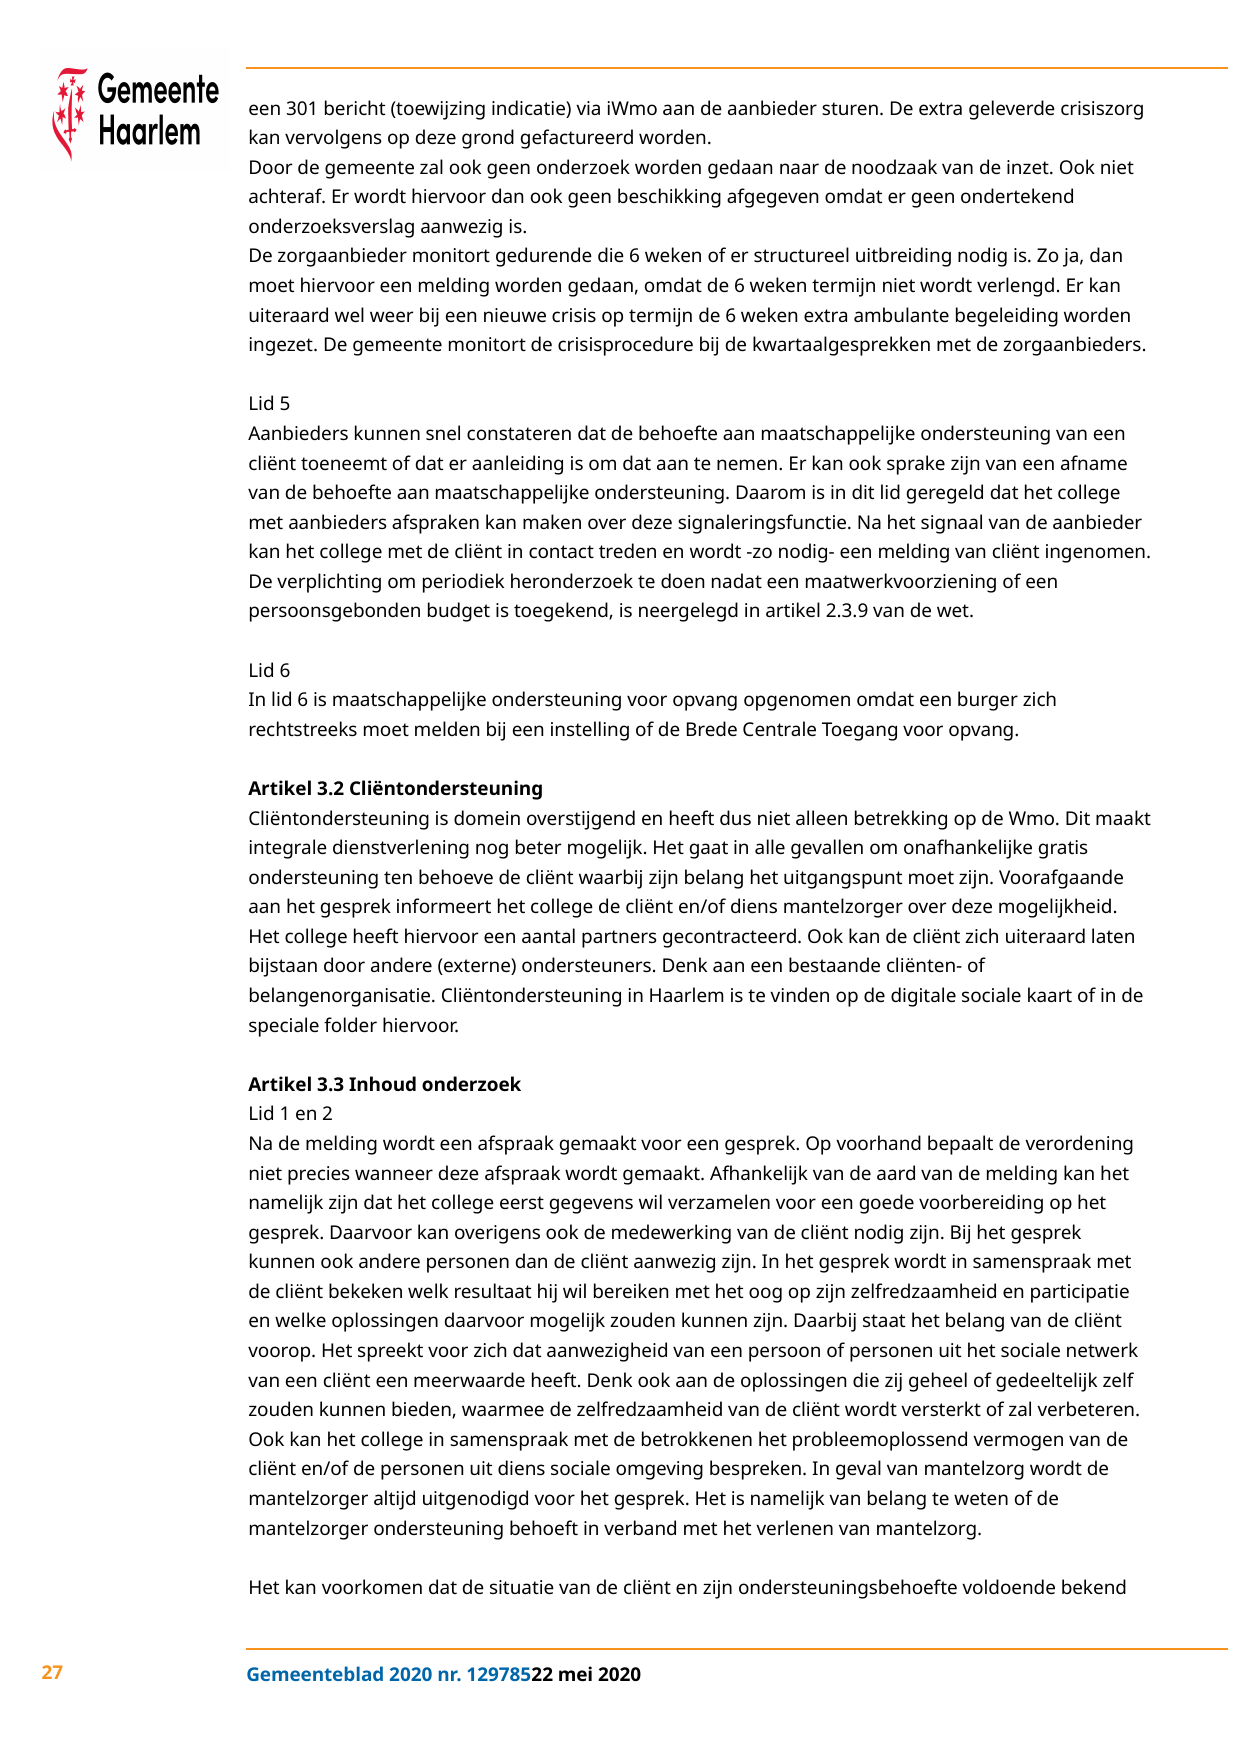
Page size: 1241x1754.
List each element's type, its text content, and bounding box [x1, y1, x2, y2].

text Artikel 3.2 Cliëntondersteuning [248, 775, 1152, 801]
text Lid 1 en 2 [248, 1101, 1152, 1126]
text Het kan voorkomen dat de situatie van de cliënt en zijn ondersteuningsbehoefte voldoende bekend [248, 1574, 1152, 1600]
text Artikel 3.3 Inhoud onderzoek [248, 1071, 1152, 1097]
text In lid 6 is maatschappelijke ondersteuning voor opvang opgenomen omdat een burger zich rechtstreeks moet melden bij een instelling of de Brede Centrale Toegang voor opvang. [248, 686, 1152, 742]
picture [41, 47, 231, 172]
text Aanbieders kunnen snel constateren dat de behoefte aan maatschappelijke ondersteuning van een cliënt toeneemt of dat er aanleiding is om dat aan te nemen. Er kan ook sprake zijn van een afname van de behoefte aan maatschappelijke ondersteuning. Daarom is in dit lid geregeld dat het college met aanbieders afspraken kan maken over deze signaleringsfunctie. Na het signaal van de aanbieder kan het college met de cliënt in contact treden en wordt -zo nodig- een melding van cliënt ingenomen. De verplichting om periodiek heronderzoek te doen nadat een maatwerkvoorziening of een persoonsgebonden budget is toegekend, is neergelegd in artikel 2.3.9 van de wet. [248, 420, 1152, 623]
text Na de melding wordt een afspraak gemaakt voor een gesprek. Op voorhand bepaalt de verordening niet precies wanneer deze afspraak wordt gemaakt. Afhankelijk van de aard van de melding kan het namelijk zijn dat het college eerst gegevens wil verzamelen voor een goede voorbereiding op het gesprek. Daarvoor kan overigens ook de medewerking van de cliënt nodig zijn. Bij het gesprek kunnen ook andere personen dan de cliënt aanwezig zijn. In het gesprek wordt in samenspraak met de cliënt bekeken welk resultaat hij wil bereiken met het oog op zijn zelfredzaamheid en participatie en welke oplossingen daarvoor mogelijk zouden kunnen zijn. Daarbij staat het belang van de cliënt voorop. Het spreekt voor zich dat aanwezigheid van een persoon of personen uit het sociale netwerk van een cliënt een meerwaarde heeft. Denk ook aan de oplossingen die zij geheel of gedeeltelijk zelf zouden kunnen bieden, waarmee de zelfredzaamheid van de cliënt wordt versterkt of zal verbeteren. Ook kan het college in samenspraak met de betrokkenen het probleemoplossend vermogen van de cliënt en/of de personen uit diens sociale omgeving bespreken. In geval van mantelzorg wordt de mantelzorger altijd uitgenodigd voor het gesprek. Het is namelijk van belang te weten of de mantelzorger ondersteuning behoeft in verband met het verlenen van mantelzorg. [248, 1130, 1152, 1541]
text Lid 6 [248, 657, 1152, 683]
text Cliëntondersteuning is domein overstijgend en heeft dus niet alleen betrekking op de Wmo. Dit maakt integrale dienstverlening nog beter mogelijk. Het gaat in alle gevallen om onafhankelijke gratis ondersteuning ten behoeve de cliënt waarbij zijn belang het uitgangspunt moet zijn. Voorafgaande aan het gesprek informeert het college de cliënt en/of diens mantelzorger over deze mogelijkheid. Het college heeft hiervoor een aantal partners gecontracteerd. Ook kan de cliënt zich uiteraard laten bijstaan door andere (externe) ondersteuners. Denk aan een bestaande cliënten- of belangenorganisatie. Cliëntondersteuning in Haarlem is te vinden op de digitale sociale kaart of in de speciale folder hiervoor. [248, 805, 1152, 1038]
text Lid 5 [248, 391, 1152, 416]
text De zorgaanbieder monitort gedurende die 6 weken of er structureel uitbreiding nodig is. Zo ja, dan moet hiervoor een melding worden gedaan, omdat de 6 weken termijn niet wordt verlengd. Er kan uiteraard wel weer bij een nieuwe crisis op termijn de 6 weken extra ambulante begeleiding worden ingezet. De gemeente monitort de crisisprocedure bij de kwartaalgesprekken met de zorgaanbieders. [248, 243, 1152, 357]
text Door de gemeente zal ook geen onderzoek worden gedaan naar de noodzaak van de inzet. Ook niet achteraf. Er wordt hiervoor dan ook geen beschikking afgegeven omdat er geen ondertekend onderzoeksverslag aanwezig is. [248, 154, 1152, 239]
text een 301 bericht (toewijzing indicatie) via iWmo aan de aanbieder sturen. De extra geleverde crisiszorg kan vervolgens op deze grond gefactureerd worden. [248, 95, 1152, 150]
